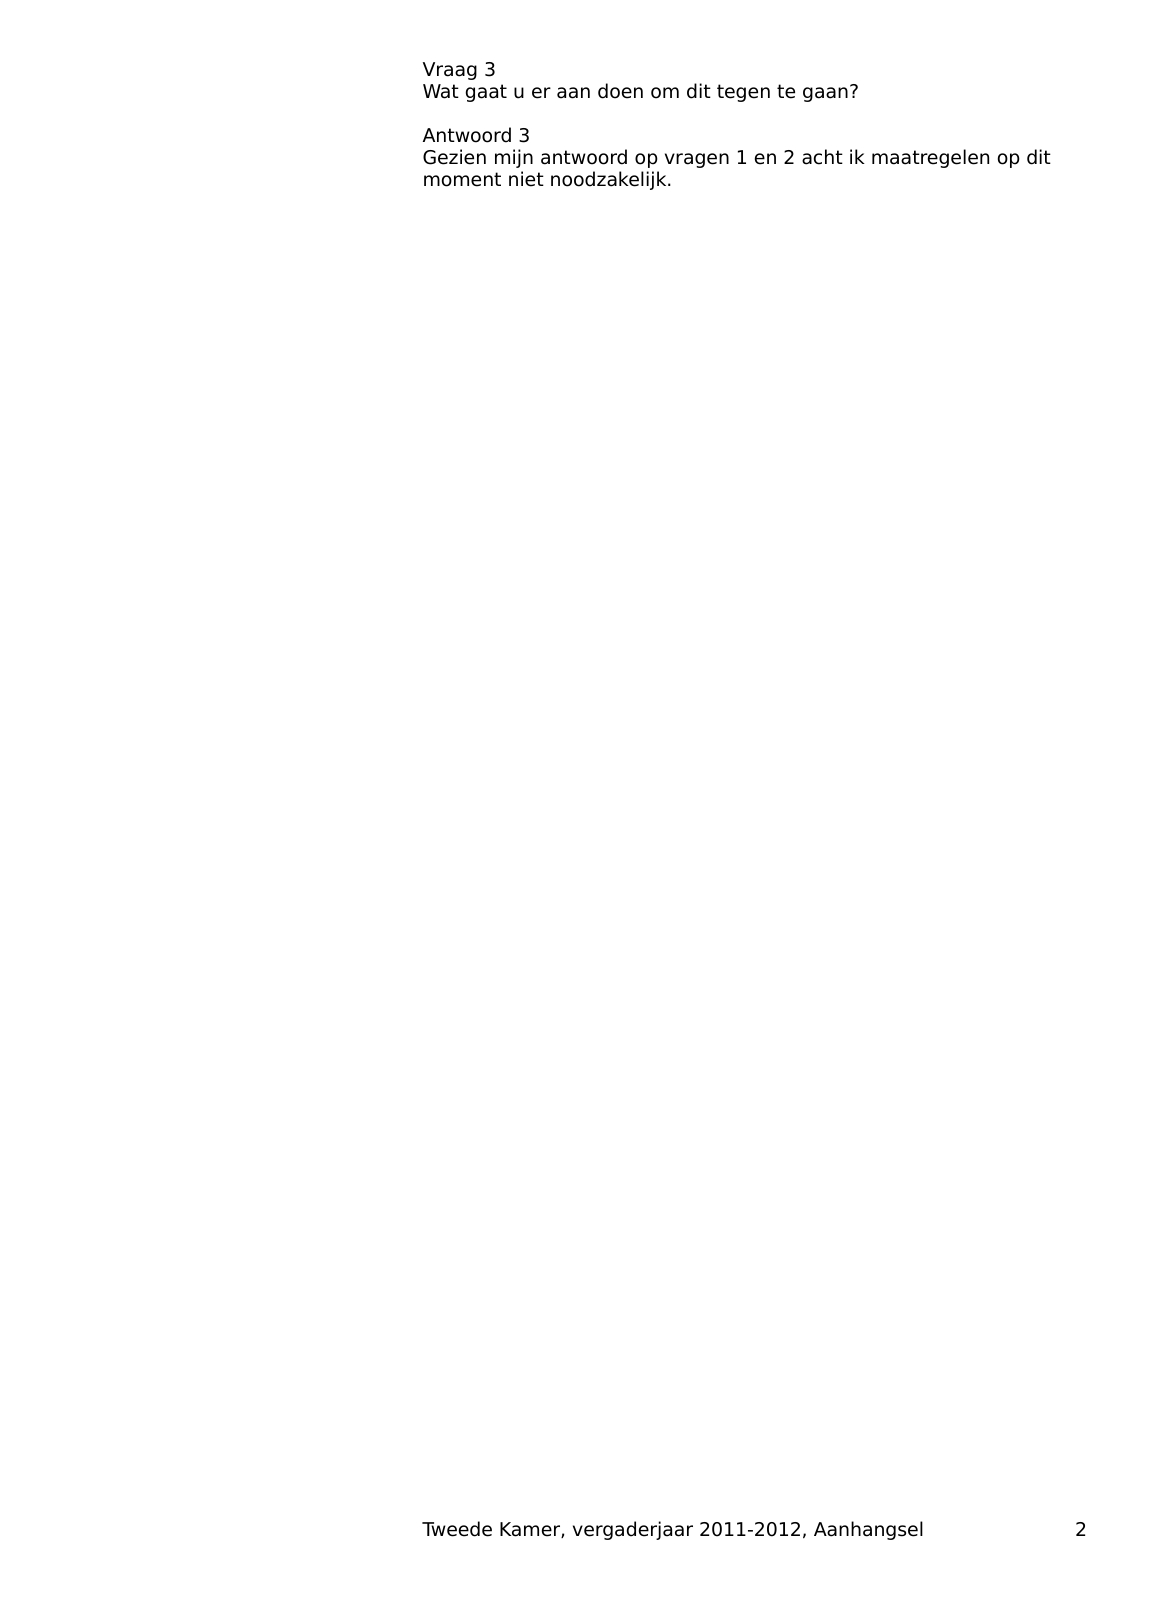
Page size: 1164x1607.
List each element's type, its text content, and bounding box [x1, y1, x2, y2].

text Gezien mijn antwoord op vragen 1 en 2 acht ik maatregelen op dit moment niet noodzakelijk. [422, 147, 1087, 191]
text Wat gaat u er aan doen om dit tegen te gaan? [422, 81, 1087, 103]
text Vraag 3 [422, 59, 1087, 81]
text Antwoord 3 [422, 125, 1087, 147]
